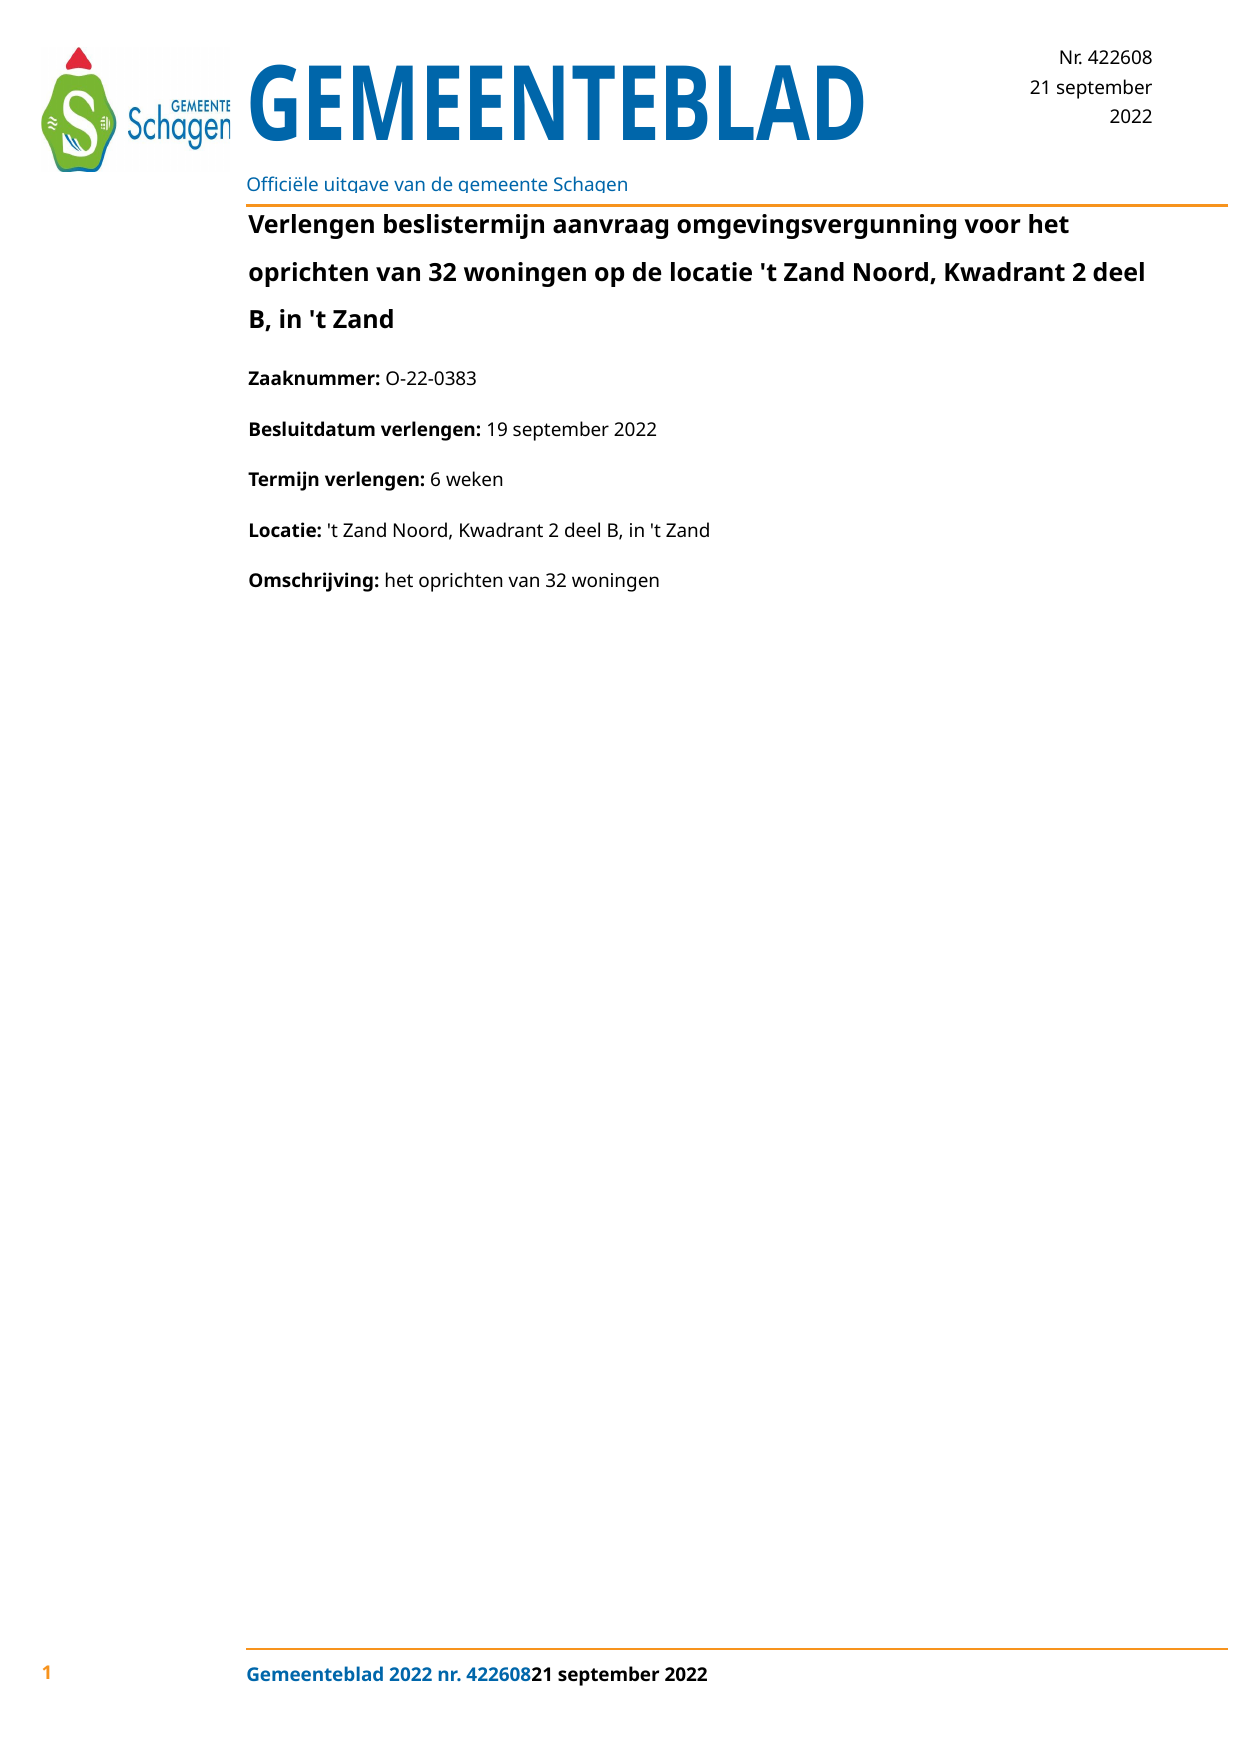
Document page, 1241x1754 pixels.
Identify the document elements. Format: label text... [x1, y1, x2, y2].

text Besluitdatum verlengen: 19 september 2022 [248, 416, 1152, 442]
text Omschrijving: het oprichten van 32 woningen [248, 567, 1152, 593]
text Termijn verlengen: 6 weken [248, 466, 1152, 492]
text Verlengen beslistermijn aanvraag omgevingsvergunning voor het oprichten van 32 woningen op de locatie 't Zand Noord, Kwadrant 2 deel B, in 't Zand [248, 207, 1152, 336]
text Locatie: 't Zand Noord, Kwadrant 2 deel B, in 't Zand [248, 517, 1152, 542]
text Zaaknummer: O-22-0383 [248, 366, 1152, 391]
picture [41, 47, 231, 172]
